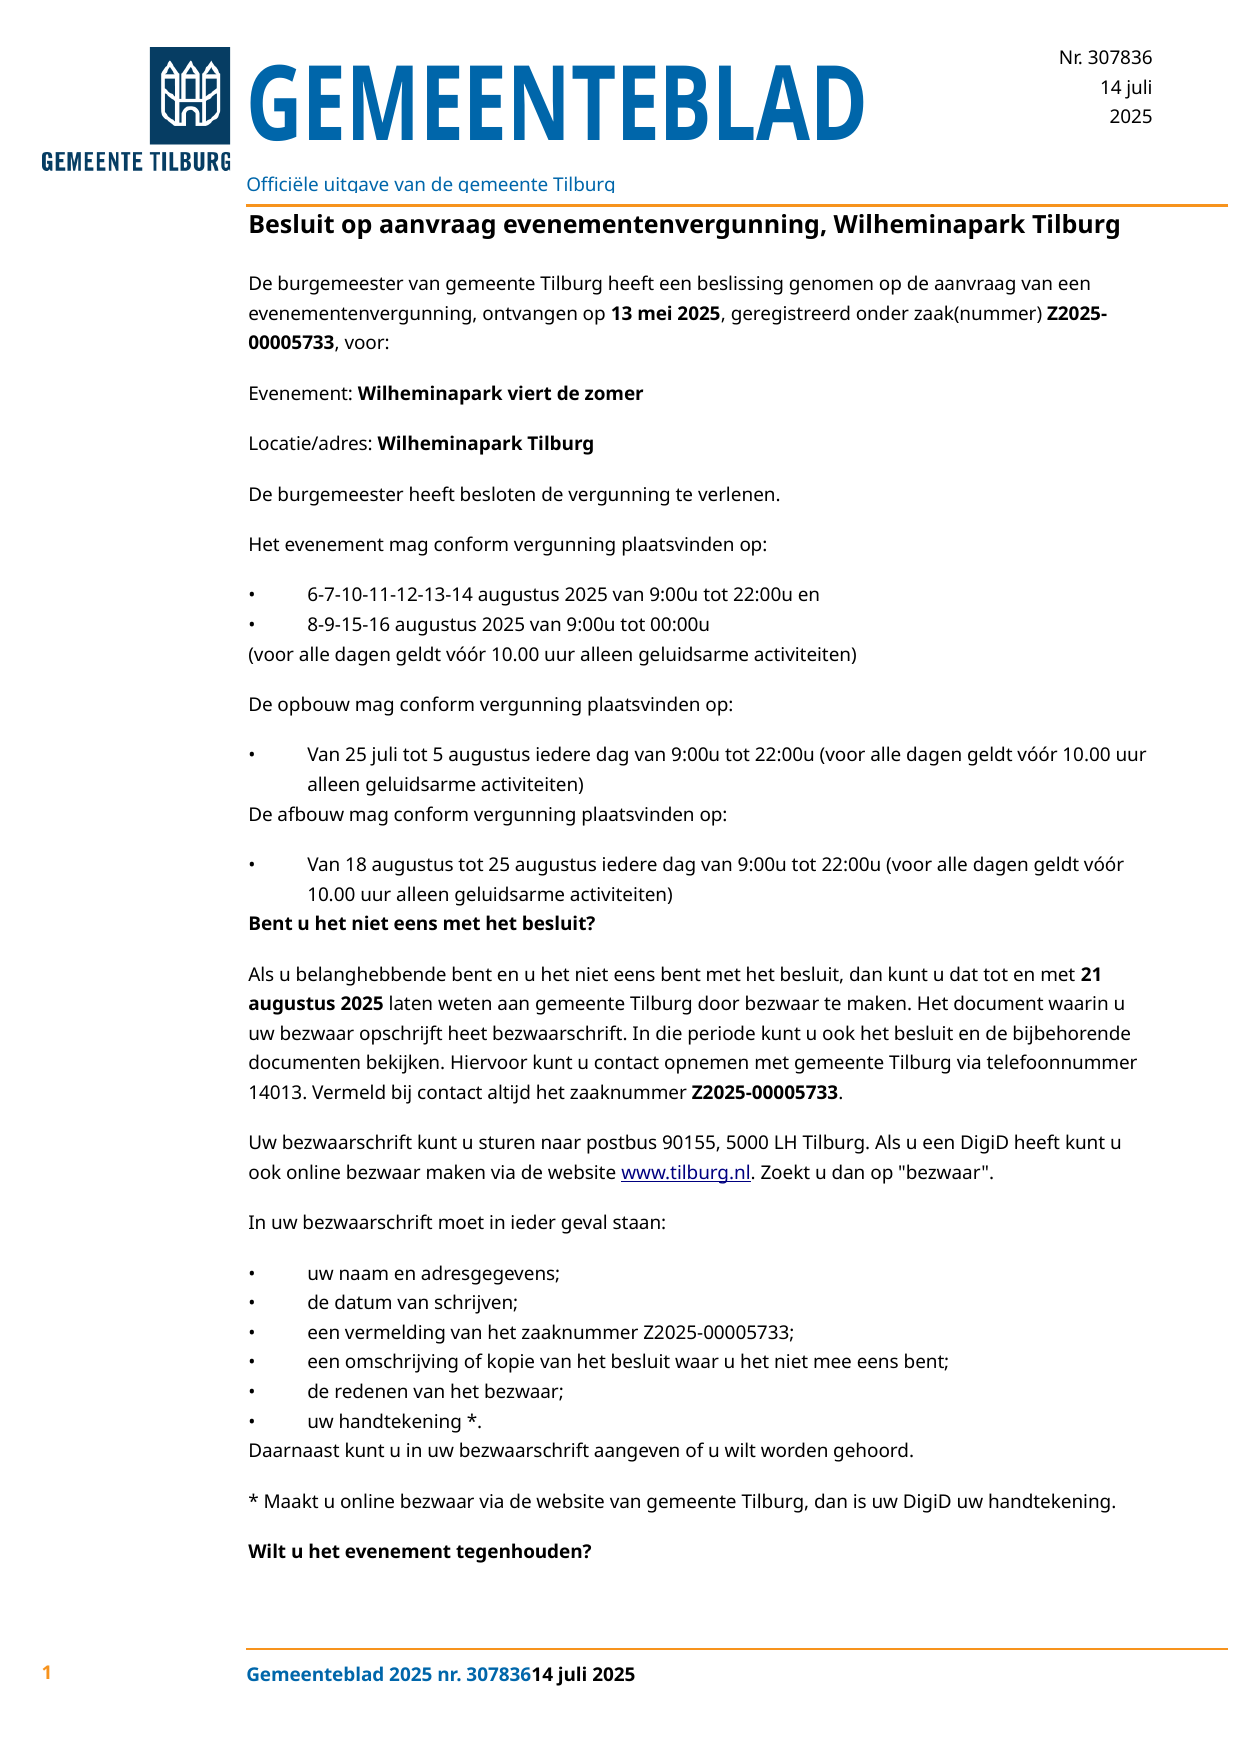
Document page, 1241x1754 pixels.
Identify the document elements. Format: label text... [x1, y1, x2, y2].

text In uw bezwaarschrift moet in ieder geval staan: [248, 1209, 1152, 1235]
list een omschrijving of kopie van het besluit waar u het niet mee eens bent; [248, 1349, 1152, 1374]
text Locatie/adres: Wilheminapark Tilburg [248, 430, 1152, 456]
text * Maakt u online bezwaar via de website van gemeente Tilburg, dan is uw DigiD uw handtekening. [248, 1488, 1152, 1513]
text Uw bezwaarschrift kunt u sturen naar postbus 90155, 5000 LH Tilburg. Als u een DigiD heeft kunt u ook online bezwaar maken via de website www.tilburg.nl. Zoekt u dan op "bezwaar". [248, 1129, 1152, 1185]
list de datum van schrijven; [248, 1289, 1152, 1315]
list 6-7-10-11-12-13-14 augustus 2025 van 9:00u tot 22:00u en [248, 582, 1152, 607]
text Het evenement mag conform vergunning plaatsvinden op: [248, 531, 1152, 557]
text Besluit op aanvraag evenementenvergunning, Wilheminapark Tilburg [248, 207, 1152, 241]
list uw handtekening *. [248, 1408, 1152, 1433]
text Bent u het niet eens met het besluit? [248, 910, 1152, 936]
list een vermelding van het zaaknummer Z2025-00005733; [248, 1319, 1152, 1345]
text De afbouw mag conform vergunning plaatsvinden op: [248, 801, 1152, 826]
list de redenen van het bezwaar; [248, 1378, 1152, 1404]
list uw naam en adresgegevens; [248, 1260, 1152, 1286]
text Daarnaast kunt u in uw bezwaarschrift aangeven of u wilt worden gehoord. [248, 1437, 1152, 1463]
text De opbouw mag conform vergunning plaatsvinden op: [248, 691, 1152, 717]
text Evenement: Wilheminapark viert de zomer [248, 380, 1152, 406]
picture [41, 47, 231, 172]
list Van 18 augustus tot 25 augustus iedere dag van 9:00u tot 22:00u (voor alle dagen geldt vóór 10.00 uur alleen geluidsarme activiteiten) [248, 851, 1152, 906]
list 8-9-15-16 augustus 2025 van 9:00u tot 00:00u [248, 611, 1152, 637]
text De burgemeester van gemeente Tilburg heeft een beslissing genomen op de aanvraag van een evenementenvergunning, ontvangen op 13 mei 2025, geregistreerd onder zaak(nummer) Z2025-00005733, voor: [248, 270, 1152, 355]
list Van 25 juli tot 5 augustus iedere dag van 9:00u tot 22:00u (voor alle dagen geldt vóór 10.00 uur alleen geluidsarme activiteiten) [248, 742, 1152, 797]
text De burgemeester heeft besloten de vergunning te verlenen. [248, 481, 1152, 506]
text (voor alle dagen geldt vóór 10.00 uur alleen geluidsarme activiteiten) [248, 641, 1152, 666]
text Als u belanghebbende bent en u het niet eens bent met het besluit, dan kunt u dat tot en met 21 augustus 2025 laten weten aan gemeente Tilburg door bezwaar te maken. Het document waarin u uw bezwaar opschrijft heet bezwaarschrift. In die periode kunt u ook het besluit en de bijbehorende documenten bekijken. Hiervoor kunt u contact opnemen met gemeente Tilburg via telefoonnummer 14013. Vermeld bij contact altijd het zaaknummer Z2025-00005733. [248, 961, 1152, 1105]
text Wilt u het evenement tegenhouden? [248, 1538, 1152, 1564]
